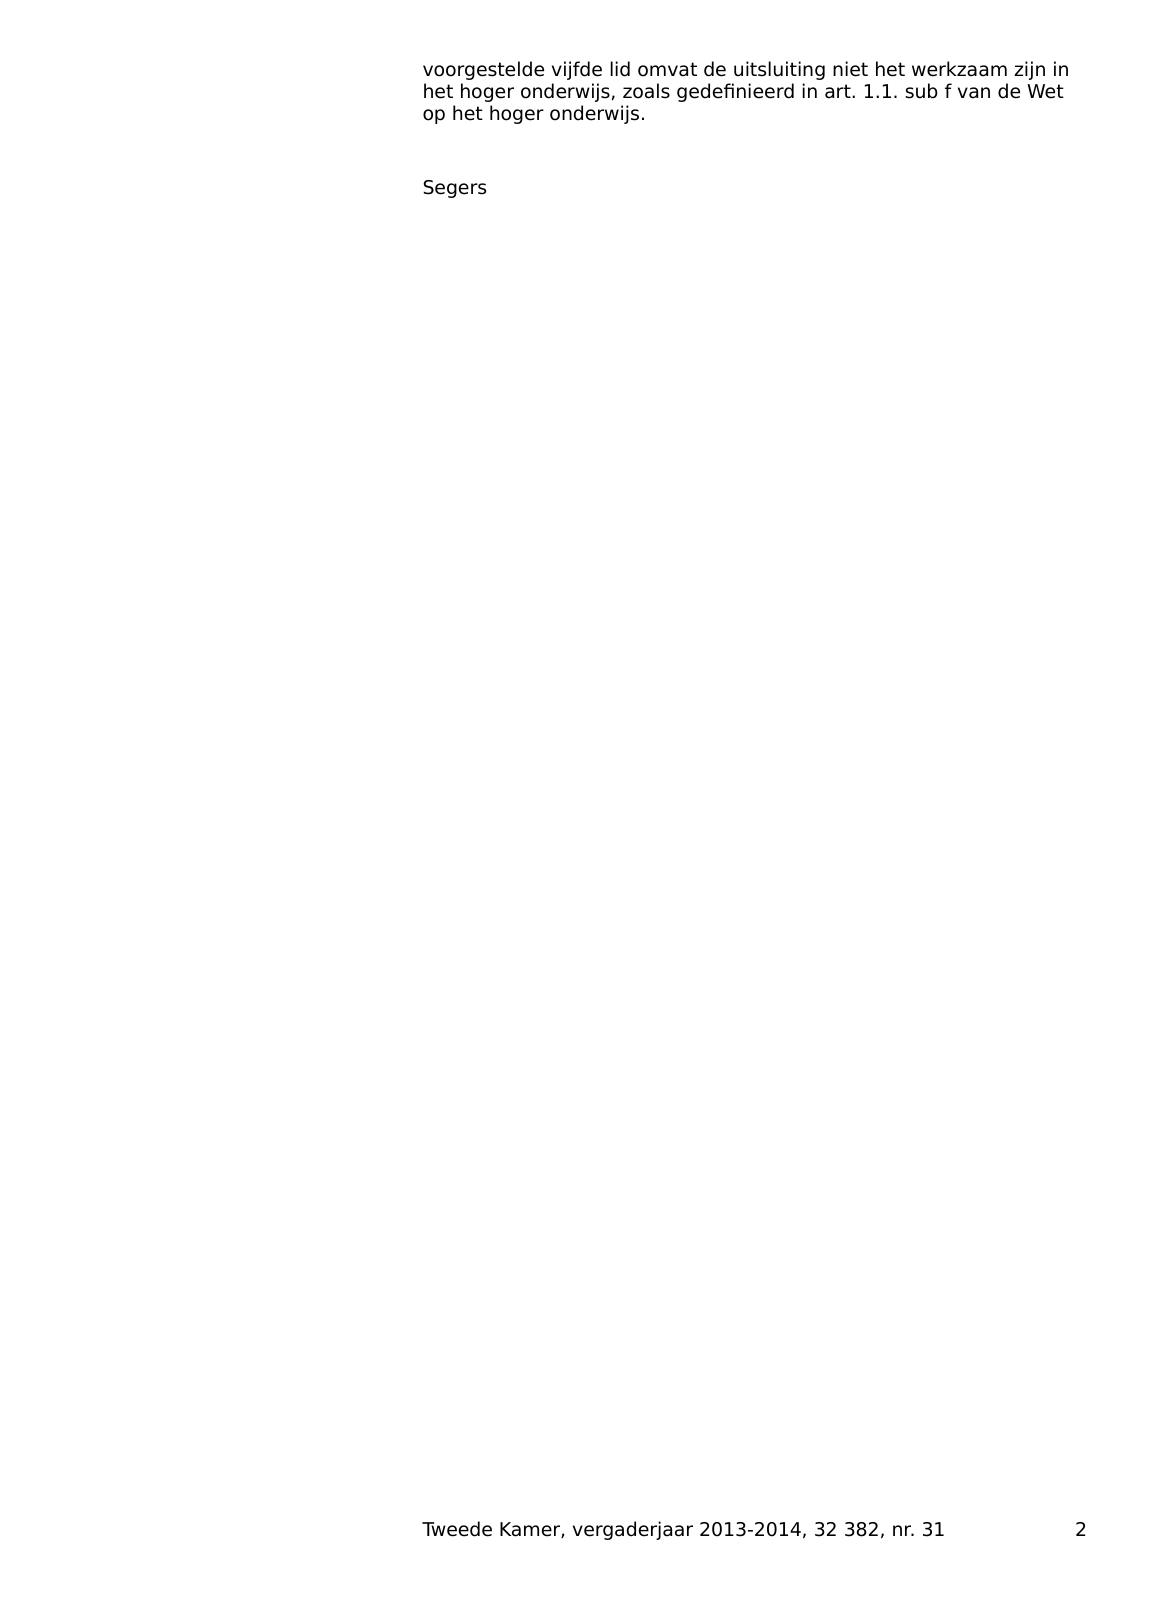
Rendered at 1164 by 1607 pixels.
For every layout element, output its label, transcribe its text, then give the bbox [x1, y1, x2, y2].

text Segers [422, 155, 1087, 199]
text voorgestelde vijfde lid omvat de uitsluiting niet het werkzaam zijn in het hoger onderwijs, zoals gedefinieerd in art. 1.1. sub f van de Wet op het hoger onderwijs. [422, 59, 1087, 125]
